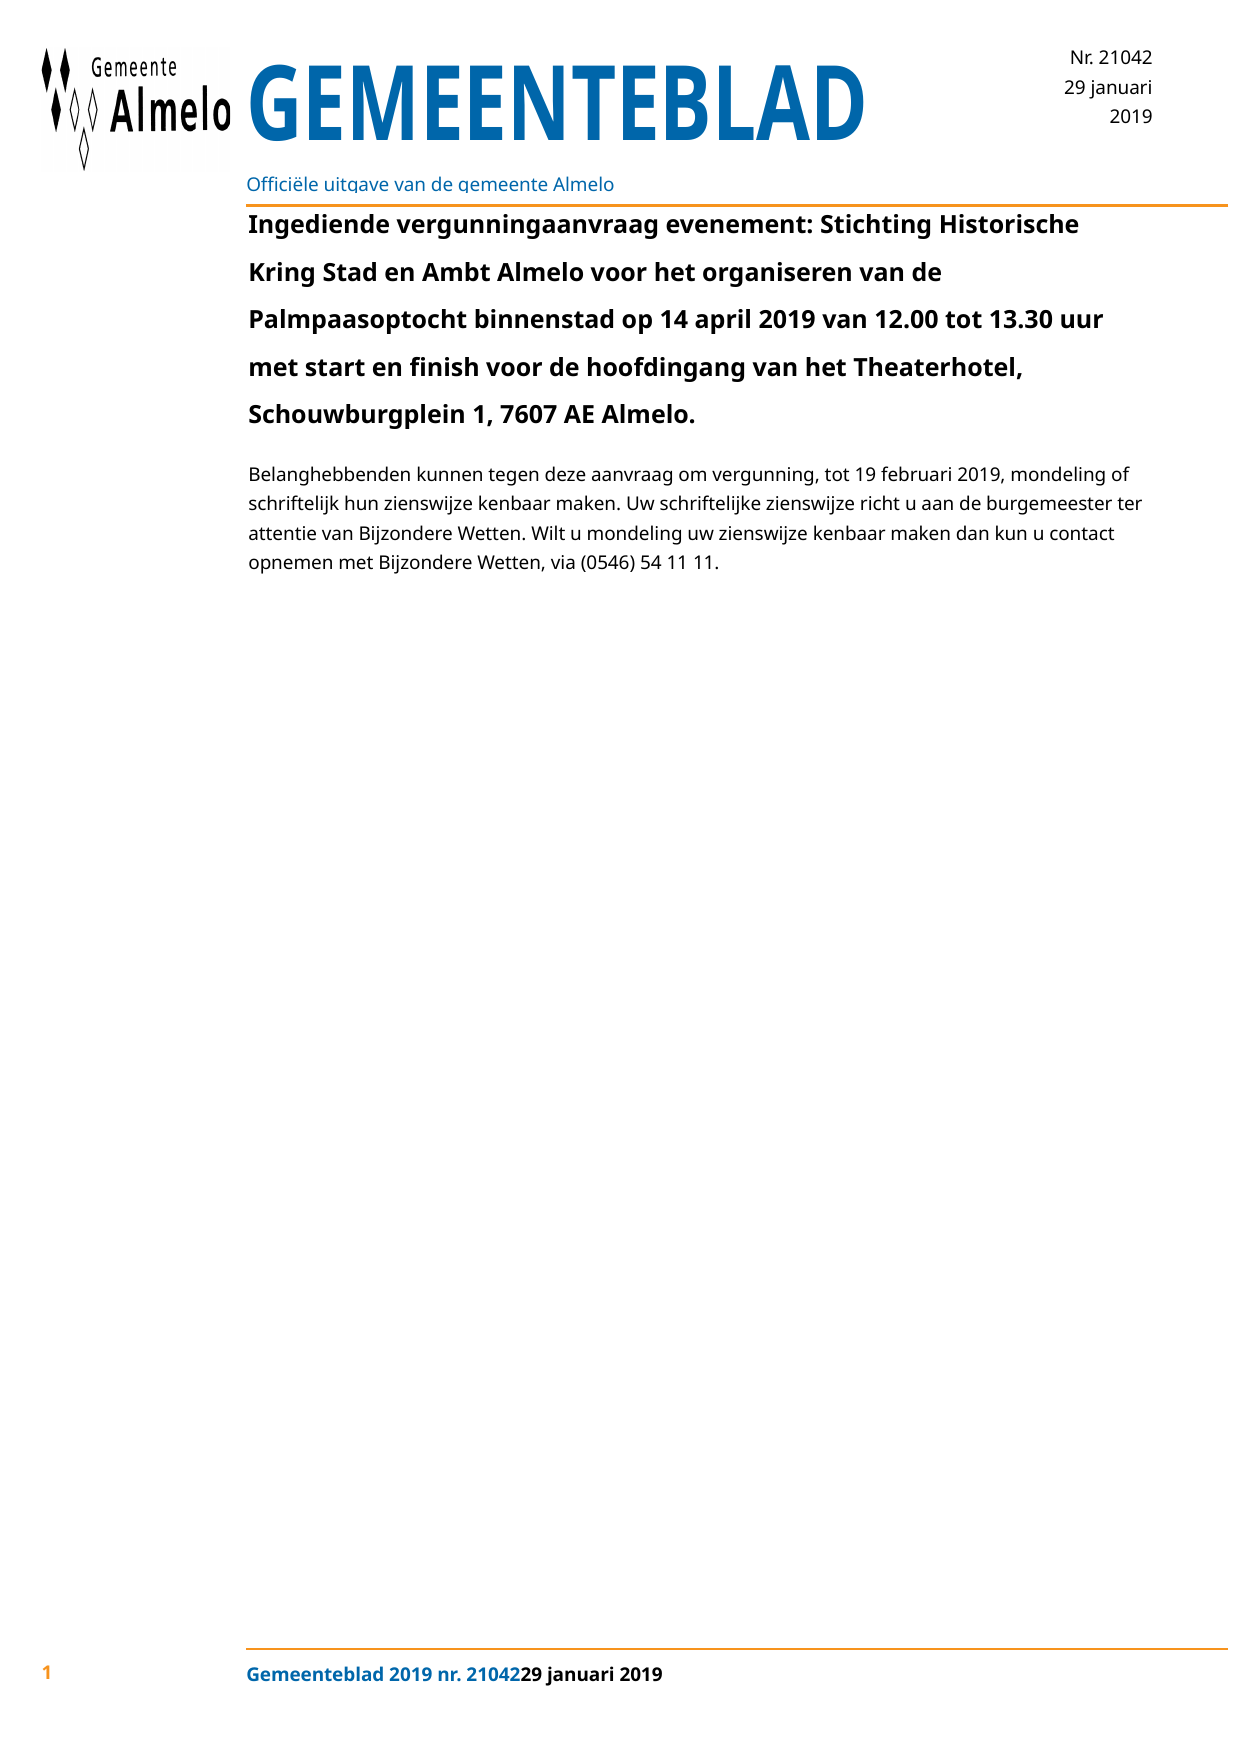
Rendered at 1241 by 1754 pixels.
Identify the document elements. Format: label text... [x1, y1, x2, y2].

picture [41, 47, 231, 172]
text Ingediende vergunningaanvraag evenement: Stichting Historische Kring Stad en Ambt Almelo voor het organiseren van de Palmpaasoptocht binnenstad op 14 april 2019 van 12.00 tot 13.30 uur met start en finish voor de hoofdingang van het Theaterhotel, Schouwburgplein 1, 7607 AE Almelo. [248, 207, 1152, 431]
text Belanghebbenden kunnen tegen deze aanvraag om vergunning, tot 19 februari 2019, mondeling of schriftelijk hun zienswijze kenbaar maken. Uw schriftelijke zienswijze richt u aan de burgemeester ter attentie van Bijzondere Wetten. Wilt u mondeling uw zienswijze kenbaar maken dan kun u contact opnemen met Bijzondere Wetten, via (0546) 54 11 11. [248, 461, 1152, 575]
